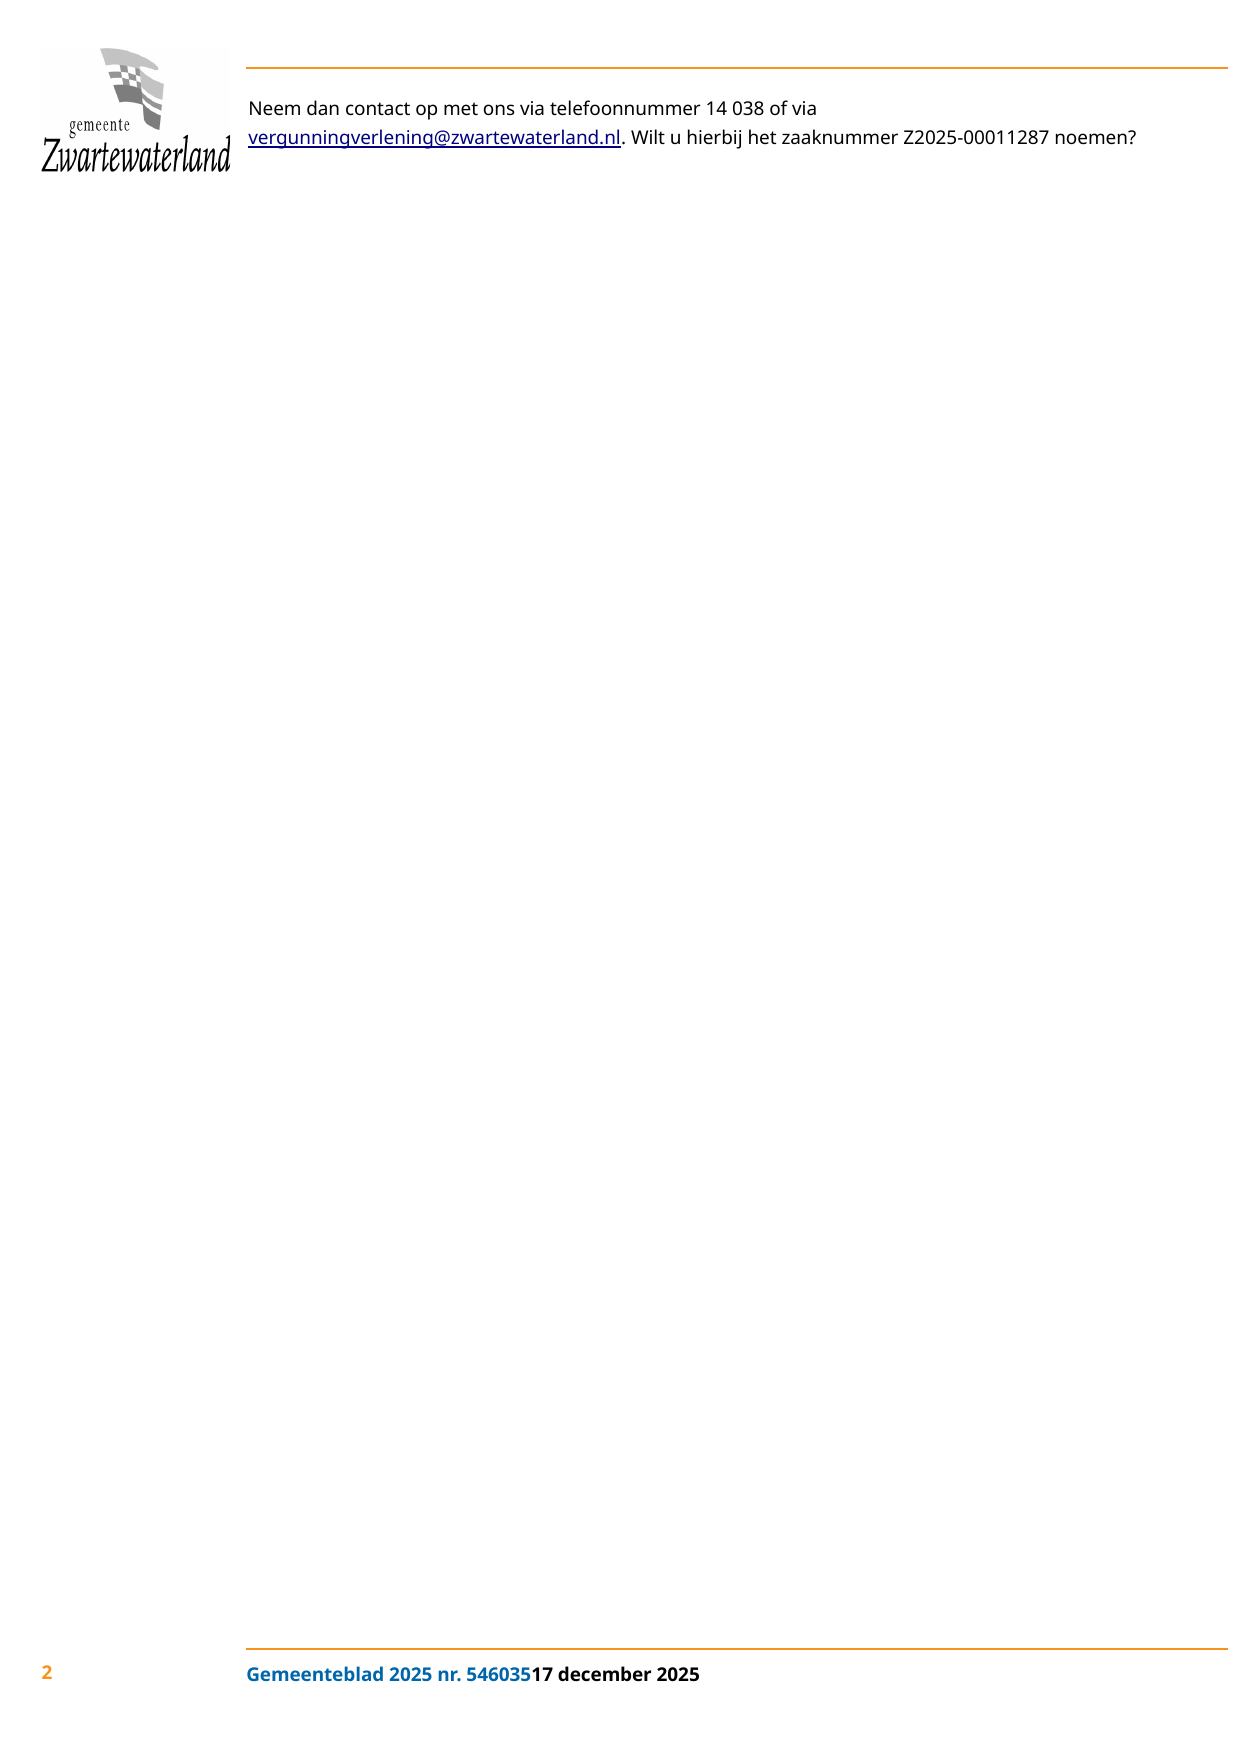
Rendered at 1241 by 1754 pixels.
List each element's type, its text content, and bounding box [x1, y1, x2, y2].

picture [41, 47, 231, 172]
text Neem dan contact op met ons via telefoonnummer 14 038 of via vergunningverlening@zwartewaterland.nl. Wilt u hierbij het zaaknummer Z2025-00011287 noemen? [248, 95, 1152, 150]
